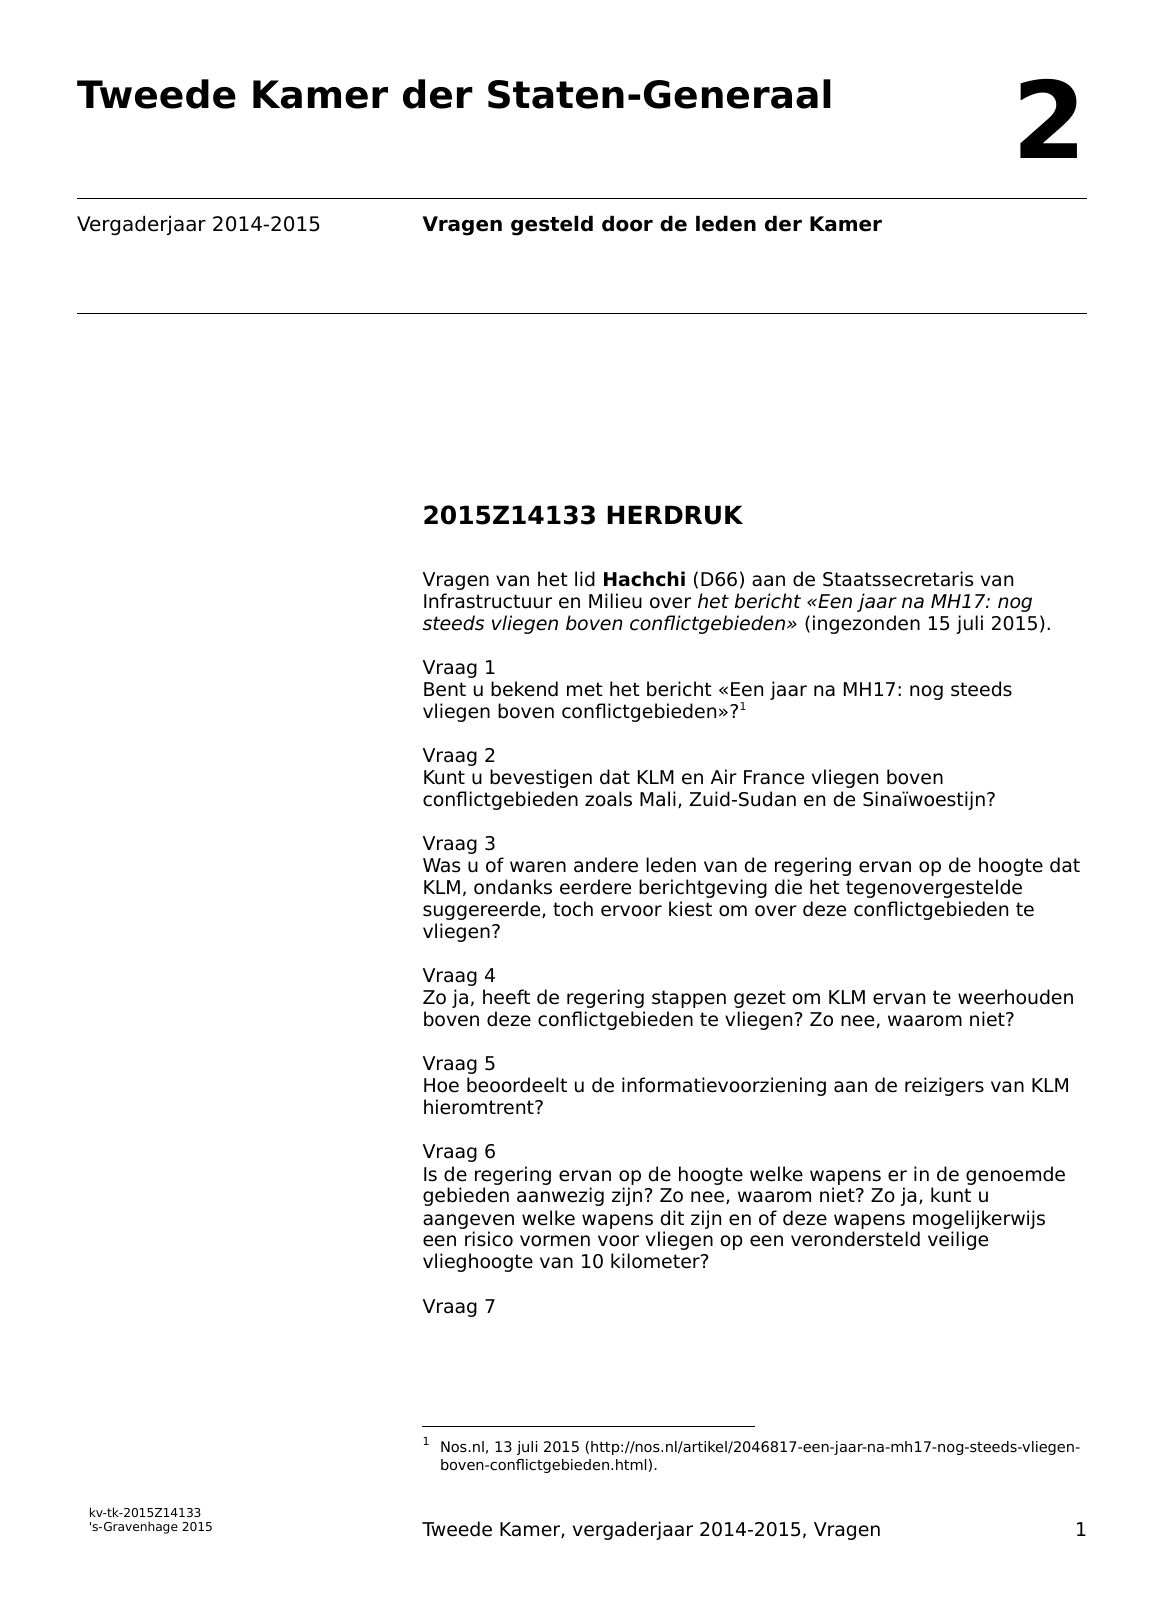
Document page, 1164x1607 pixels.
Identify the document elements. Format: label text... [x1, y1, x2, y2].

table_header 2 [886, 59, 1087, 198]
text Vraag 7 [422, 1296, 1087, 1317]
table_cell Vragen gesteld door de leden der Kamer [422, 199, 1087, 313]
text Vraag 5 [422, 1053, 1087, 1075]
text Vraag 6 [422, 1141, 1087, 1163]
text Bent u bekend met het bericht «Een jaar na MH17: nog steeds vliegen boven conflictgebieden»? [422, 679, 1087, 723]
text Is de regering ervan op de hoogte welke wapens er in de genoemde gebieden aanwezig zijn? Zo nee, waarom niet? Zo ja, kunt u aangeven welke wapens dit zijn en of deze wapens mogelijkerwijs een risico vormen voor vliegen op een verondersteld veilige vlieghoogte van 10 kilometer? [422, 1163, 1087, 1273]
text 's-Gravenhage 2015 [88, 1520, 323, 1534]
table_cell Vergaderjaar 2014-2015 [77, 199, 422, 313]
text Vraag 1 [422, 657, 1087, 679]
text Was u of waren andere leden van de regering ervan op de hoogte dat KLM, ondanks eerdere berichtgeving die het tegenovergestelde suggereerde, toch ervoor kiest om over deze conflictgebieden te vliegen? [422, 855, 1087, 943]
text Zo ja, heeft de regering stappen gezet om KLM ervan te weerhouden boven deze conflictgebieden te vliegen? Zo nee, waarom niet? [422, 987, 1087, 1031]
text Vragen van het lid Hachchi (D66) aan de Staatssecretaris van Infrastructuur en Milieu over het bericht «Een jaar na MH17: nog steeds vliegen boven conflictgebieden» (ingezonden 15 juli 2015). [422, 569, 1087, 635]
text Vraag 2 [422, 745, 1087, 767]
text Kunt u bevestigen dat KLM en Air France vliegen boven conflictgebieden zoals Mali, Zuid-Sudan en de Sinaïwoestijn? [422, 767, 1087, 811]
text 2015Z14133 HERDRUK [422, 501, 1087, 531]
table_header Tweede Kamer der Staten-Generaal [77, 59, 886, 198]
text Hoe beoordeelt u de informatievoorziening aan de reizigers van KLM hieromtrent? [422, 1075, 1087, 1119]
text Nos.nl, 13 juli 2015 (http://nos.nl/artikel/2046817-een-jaar-na-mh17-nog-steeds-vliegen-boven-conflictgebieden.html). [422, 1435, 1087, 1474]
text Vraag 4 [422, 965, 1087, 987]
text kv-tk-2015Z14133 [88, 1506, 323, 1520]
text Vraag 3 [422, 833, 1087, 855]
